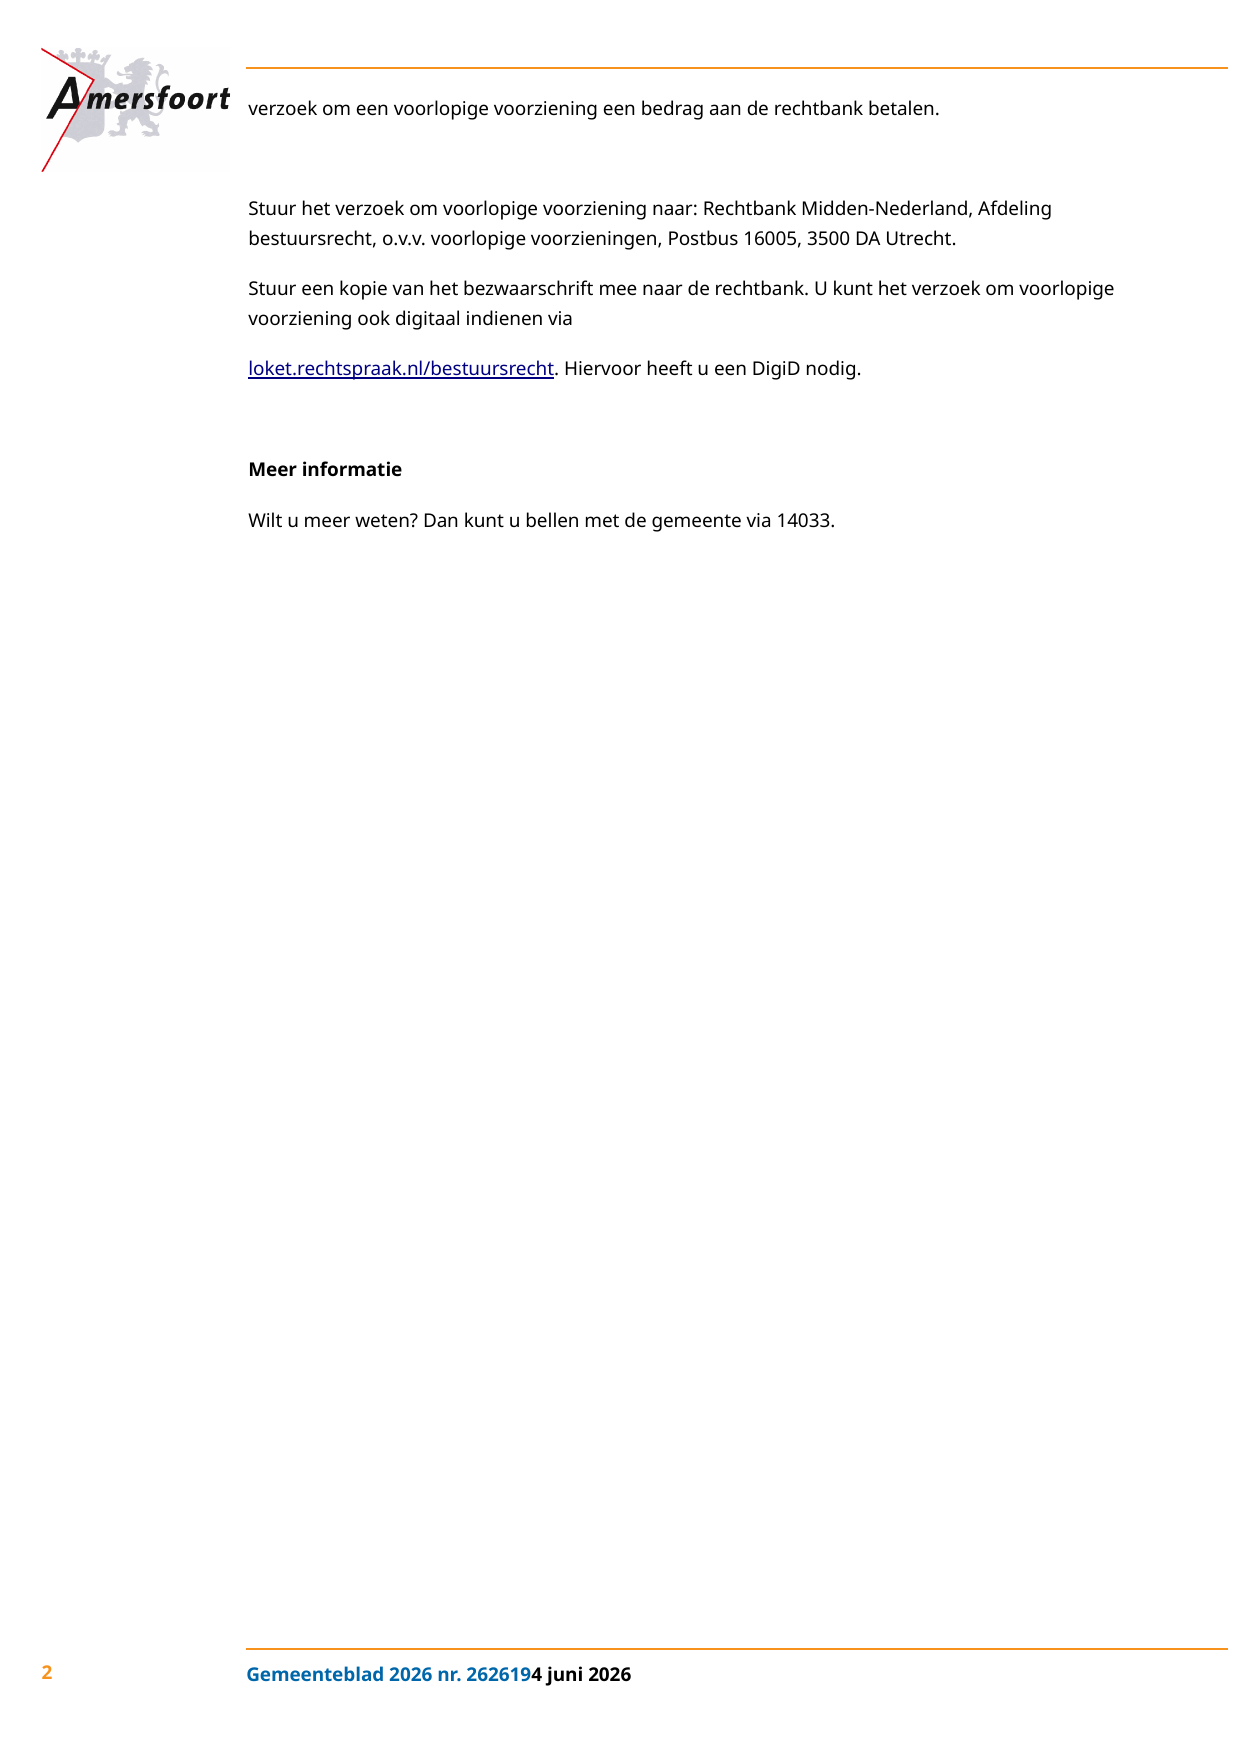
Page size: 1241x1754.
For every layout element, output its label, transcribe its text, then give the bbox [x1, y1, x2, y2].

picture [41, 47, 231, 172]
text loket.rechtspraak.nl/bestuursrecht. Hiervoor heeft u een DigiD nodig. [248, 356, 1152, 381]
text Meer informatie [248, 456, 1152, 482]
text verzoek om een voorlopige voorziening een bedrag aan de rechtbank betalen. [248, 95, 1152, 121]
text Wilt u meer weten? Dan kunt u bellen met de gemeente via 14033. [248, 507, 1152, 533]
text Stuur een kopie van het bezwaarschrift mee naar de rechtbank. U kunt het verzoek om voorlopige voorziening ook digitaal indienen via [248, 276, 1152, 331]
text Stuur het verzoek om voorlopige voorziening naar: Rechtbank Midden-Nederland, Afdeling bestuursrecht, o.v.v. voorlopige voorzieningen, Postbus 16005, 3500 DA Utrecht. [248, 196, 1152, 251]
